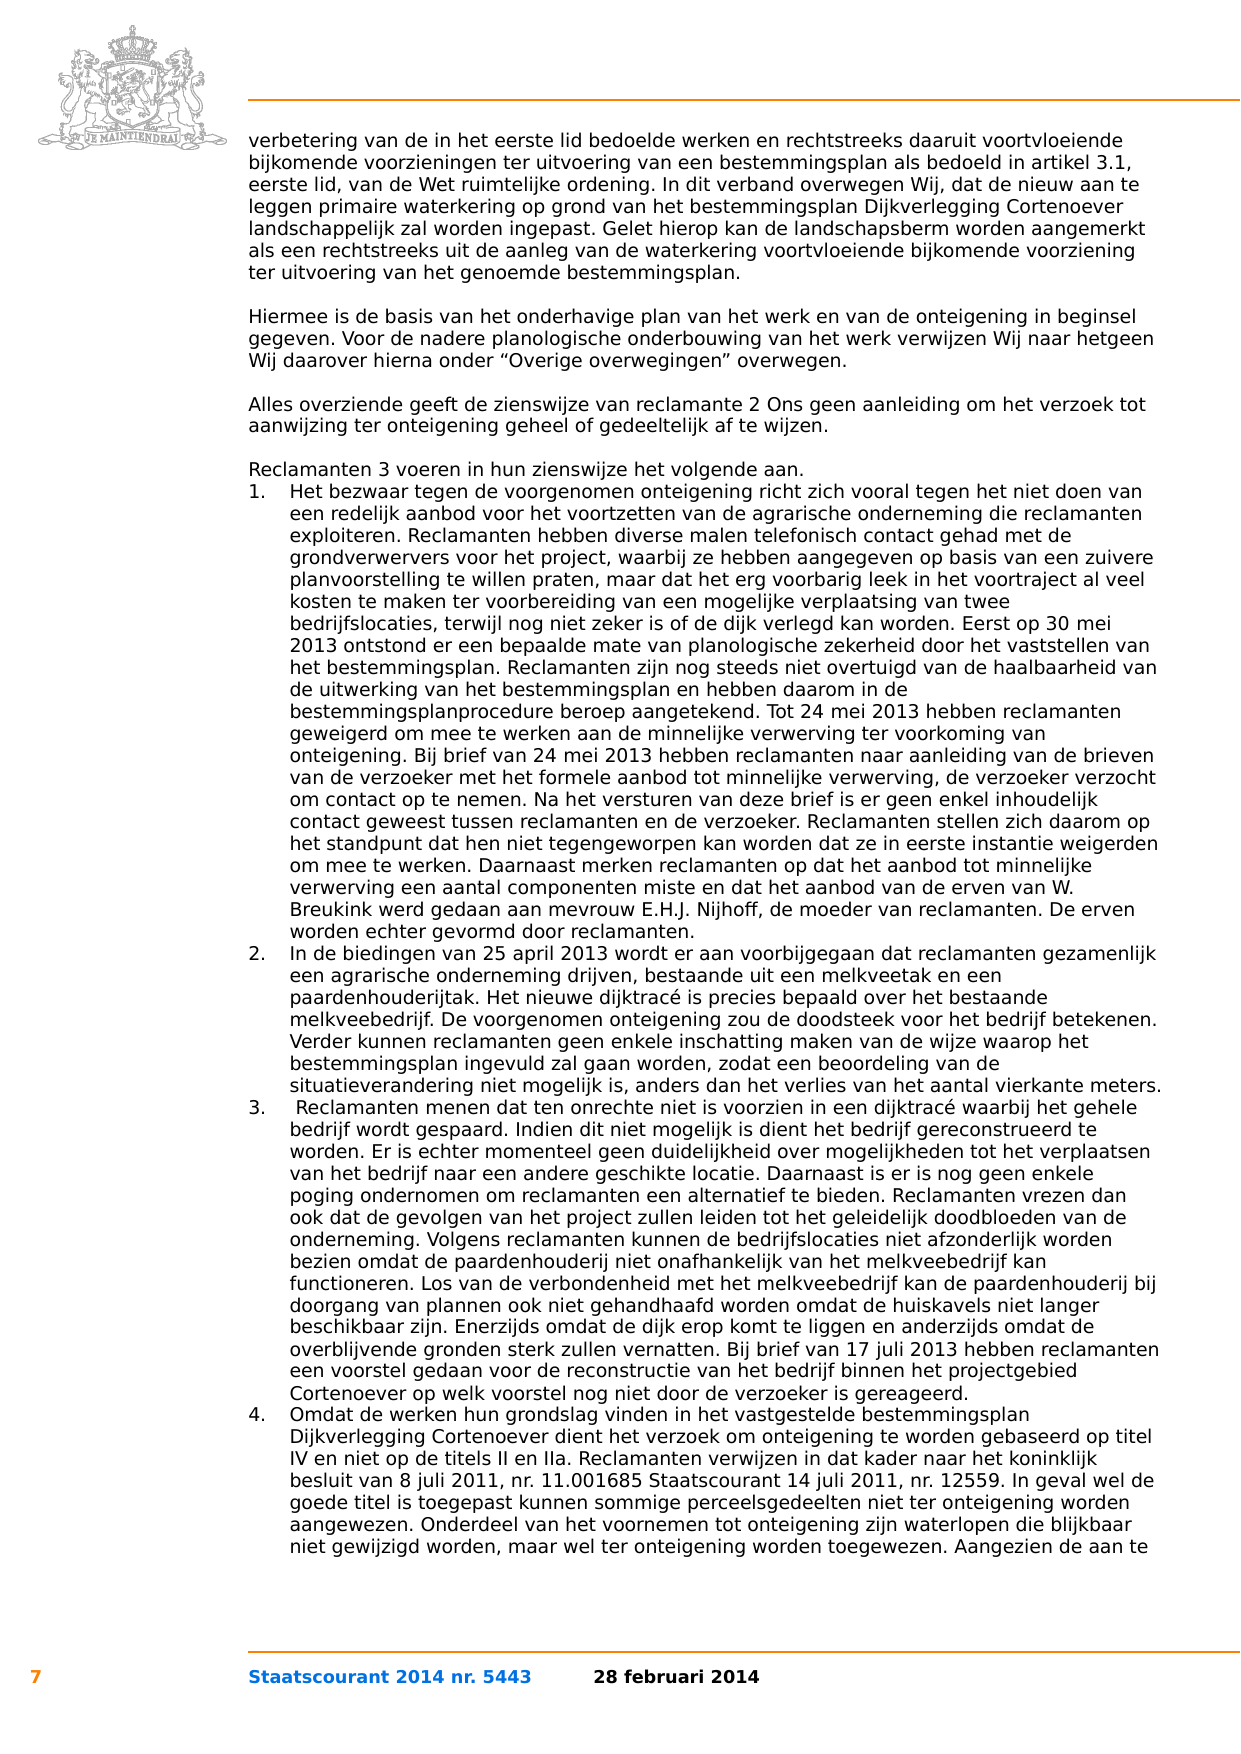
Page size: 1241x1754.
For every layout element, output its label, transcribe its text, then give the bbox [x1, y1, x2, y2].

text Alles overziende geeft de zienswijze van reclamante 2 Ons geen aanleiding om het verzoek tot aanwijzing ter onteigening geheel of gedeeltelijk af te wijzen. [248, 393, 1163, 437]
picture [38, 25, 227, 150]
text 3. Reclamanten menen dat ten onrechte niet is voorzien in een dijktracé waarbij het gehele bedrijf wordt gespaard. Indien dit niet mogelijk is dient het bedrijf gereconstrueerd te worden. Er is echter momenteel geen duidelijkheid over mogelijkheden tot het verplaatsen van het bedrijf naar een andere geschikte locatie. Daarnaast is er is nog geen enkele poging ondernomen om reclamanten een alternatief te bieden. Reclamanten vrezen dan ook dat de gevolgen van het project zullen leiden tot het geleidelijk doodbloeden van de onderneming. Volgens reclamanten kunnen de bedrijfslocaties niet afzonderlijk worden bezien omdat de paardenhouderij niet onafhankelijk van het melkveebedrijf kan functioneren. Los van de verbondenheid met het melkveebedrijf kan de paardenhouderij bij doorgang van plannen ook niet gehandhaafd worden omdat de huiskavels niet langer beschikbaar zijn. Enerzijds omdat de dijk erop komt te liggen en anderzijds omdat de overblijvende gronden sterk zullen vernatten. Bij brief van 17 juli 2013 hebben reclamanten een voorstel gedaan voor de reconstructie van het bedrijf binnen het projectgebied Cortenoever op welk voorstel nog niet door de verzoeker is gereageerd. [248, 1097, 1163, 1404]
text 2. In de biedingen van 25 april 2013 wordt er aan voorbijgegaan dat reclamanten gezamenlijk een agrarische onderneming drijven, bestaande uit een melkveetak en een paardenhouderijtak. Het nieuwe dijktracé is precies bepaald over het bestaande melkveebedrijf. De voorgenomen onteigening zou de doodsteek voor het bedrijf betekenen. Verder kunnen reclamanten geen enkele inschatting maken van de wijze waarop het bestemmingsplan ingevuld zal gaan worden, zodat een beoordeling van de situatieverandering niet mogelijk is, anders dan het verlies van het aantal vierkante meters. [248, 943, 1163, 1097]
text 4. Omdat de werken hun grondslag vinden in het vastgestelde bestemmingsplan Dijkverlegging Cortenoever dient het verzoek om onteigening te worden gebaseerd op titel IV en niet op de titels II en IIa. Reclamanten verwijzen in dat kader naar het koninklijk besluit van 8 juli 2011, nr. 11.001685 Staatscourant 14 juli 2011, nr. 12559. In geval wel de goede titel is toegepast kunnen sommige perceelsgedeelten niet ter onteigening worden aangewezen. Onderdeel van het voornemen tot onteigening zijn waterlopen die blijkbaar niet gewijzigd worden, maar wel ter onteigening worden toegewezen. Aangezien de aan te [248, 1404, 1163, 1558]
text Reclamanten 3 voeren in hun zienswijze het volgende aan. [248, 459, 1163, 481]
text Hiermee is de basis van het onderhavige plan van het werk en van de onteigening in beginsel gegeven. Voor de nadere planologische onderbouwing van het werk verwijzen Wij naar hetgeen Wij daarover hierna onder “Overige overwegingen” overwegen. [248, 306, 1163, 372]
text verbetering van de in het eerste lid bedoelde werken en rechtstreeks daaruit voortvloeiende bijkomende voorzieningen ter uitvoering van een bestemmingsplan als bedoeld in artikel 3.1, eerste lid, van de Wet ruimtelijke ordening. In dit verband overwegen Wij, dat de nieuw aan te leggen primaire waterkering op grond van het bestemmingsplan Dijkverlegging Cortenoever landschappelijk zal worden ingepast. Gelet hierop kan de landschapsberm worden aangemerkt als een rechtstreeks uit de aanleg van de waterkering voortvloeiende bijkomende voorziening ter uitvoering van het genoemde bestemmingsplan. [248, 130, 1163, 284]
text 1. Het bezwaar tegen de voorgenomen onteigening richt zich vooral tegen het niet doen van een redelijk aanbod voor het voortzetten van de agrarische onderneming die reclamanten exploiteren. Reclamanten hebben diverse malen telefonisch contact gehad met de grondverwervers voor het project, waarbij ze hebben aangegeven op basis van een zuivere planvoorstelling te willen praten, maar dat het erg voorbarig leek in het voortraject al veel kosten te maken ter voorbereiding van een mogelijke verplaatsing van twee bedrijfslocaties, terwijl nog niet zeker is of de dijk verlegd kan worden. Eerst op 30 mei 2013 ontstond er een bepaalde mate van planologische zekerheid door het vaststellen van het bestemmingsplan. Reclamanten zijn nog steeds niet overtuigd van de haalbaarheid van de uitwerking van het bestemmingsplan en hebben daarom in de bestemmingsplanprocedure beroep aangetekend. Tot 24 mei 2013 hebben reclamanten geweigerd om mee te werken aan de minnelijke verwerving ter voorkoming van onteigening. Bij brief van 24 mei 2013 hebben reclamanten naar aanleiding van de brieven van de verzoeker met het formele aanbod tot minnelijke verwerving, de verzoeker verzocht om contact op te nemen. Na het versturen van deze brief is er geen enkel inhoudelijk contact geweest tussen reclamanten en de verzoeker. Reclamanten stellen zich daarom op het standpunt dat hen niet tegengeworpen kan worden dat ze in eerste instantie weigerden om mee te werken. Daarnaast merken reclamanten op dat het aanbod tot minnelijke verwerving een aantal componenten miste en dat het aanbod van de erven van W. Breukink werd gedaan aan mevrouw E.H.J. Nijhoff, de moeder van reclamanten. De erven worden echter gevormd door reclamanten. [248, 481, 1163, 943]
